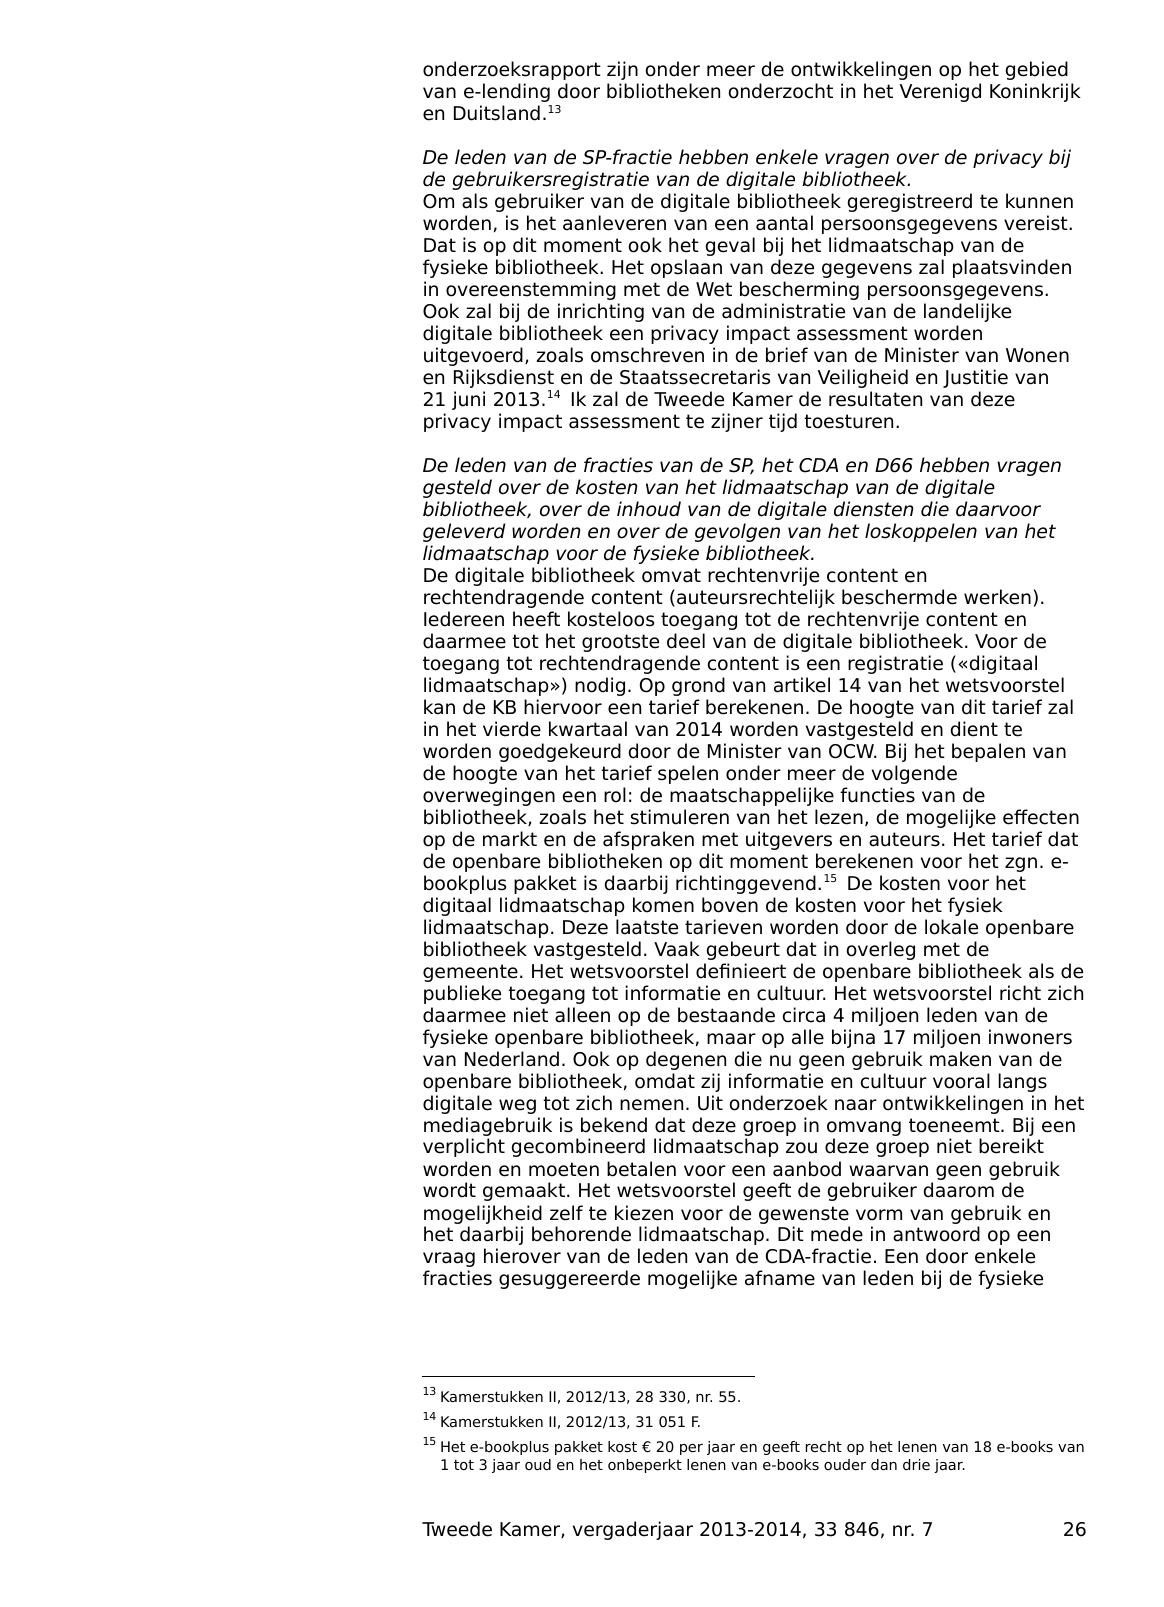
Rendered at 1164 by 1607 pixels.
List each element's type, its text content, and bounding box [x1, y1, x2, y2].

text Het e-bookplus pakket kost € 20 per jaar en geeft recht op het lenen van 18 e-books van 1 tot 3 jaar oud en het onbeperkt lenen van e-books ouder dan drie jaar. [422, 1435, 1087, 1474]
text Kamerstukken II, 2012/13, 28 330, nr. 55. [422, 1385, 1087, 1407]
text Om als gebruiker van de digitale bibliotheek geregistreerd te kunnen worden, is het aanleveren van een aantal persoonsgegevens vereist. Dat is op dit moment ook het geval bij het lidmaatschap van de fysieke bibliotheek. Het opslaan van deze gegevens zal plaatsvinden in overeenstemming met de Wet bescherming persoonsgegevens. Ook zal bij de inrichting van de administratie van de landelijke digitale bibliotheek een privacy impact assessment worden uitgevoerd, zoals omschreven in de brief van de Minister van Wonen en Rijksdienst en de Staatssecretaris van Veiligheid en Justitie van 21 juni 2013. Ik zal de Tweede Kamer de resultaten van deze privacy impact assessment te zijner tijd toesturen. [422, 191, 1087, 433]
text onderzoeksrapport zijn onder meer de ontwikkelingen op het gebied van e-lending door bibliotheken onderzocht in het Verenigd Koninkrijk en Duitsland. [422, 59, 1087, 125]
text De leden van de SP-fractie hebben enkele vragen over de privacy bij de gebruikersregistratie van de digitale bibliotheek. [422, 147, 1087, 191]
text De leden van de fracties van de SP, het CDA en D66 hebben vragen gesteld over de kosten van het lidmaatschap van de digitale bibliotheek, over de inhoud van de digitale diensten die daarvoor geleverd worden en over de gevolgen van het loskoppelen van het lidmaatschap voor de fysieke bibliotheek. [422, 455, 1087, 565]
text De digitale bibliotheek omvat rechtenvrije content en rechtendragende content (auteursrechtelijk beschermde werken). Iedereen heeft kosteloos toegang tot de rechtenvrije content en daarmee tot het grootste deel van de digitale bibliotheek. Voor de toegang tot rechtendragende content is een registratie («digitaal lidmaatschap») nodig. Op grond van artikel 14 van het wetsvoorstel kan de KB hiervoor een tarief berekenen. De hoogte van dit tarief zal in het vierde kwartaal van 2014 worden vastgesteld en dient te worden goedgekeurd door de Minister van OCW. Bij het bepalen van de hoogte van het tarief spelen onder meer de volgende overwegingen een rol: de maatschappelijke functies van de bibliotheek, zoals het stimuleren van het lezen, de mogelijke effecten op de markt en de afspraken met uitgevers en auteurs. Het tarief dat de openbare bibliotheken op dit moment berekenen voor het zgn. e-bookplus pakket is daarbij richtinggevend. De kosten voor het digitaal lidmaatschap komen boven de kosten voor het fysiek lidmaatschap. Deze laatste tarieven worden door de lokale openbare bibliotheek vastgesteld. Vaak gebeurt dat in overleg met de gemeente. Het wetsvoorstel definieert de openbare bibliotheek als de publieke toegang tot informatie en cultuur. Het wetsvoorstel richt zich daarmee niet alleen op de bestaande circa 4 miljoen leden van de fysieke openbare bibliotheek, maar op alle bijna 17 miljoen inwoners van Nederland. Ook op degenen die nu geen gebruik maken van de openbare bibliotheek, omdat zij informatie en cultuur vooral langs digitale weg tot zich nemen. Uit onderzoek naar ontwikkelingen in het mediagebruik is bekend dat deze groep in omvang toeneemt. Bij een verplicht gecombineerd lidmaatschap zou deze groep niet bereikt worden en moeten betalen voor een aanbod waarvan geen gebruik wordt gemaakt. Het wetsvoorstel geeft de gebruiker daarom de mogelijkheid zelf te kiezen voor de gewenste vorm van gebruik en het daarbij behorende lidmaatschap. Dit mede in antwoord op een vraag hierover van de leden van de CDA-fractie. Een door enkele fracties gesuggereerde mogelijke afname van leden bij de fysieke [422, 565, 1087, 1290]
text Kamerstukken II, 2012/13, 31 051 F. [422, 1410, 1087, 1432]
